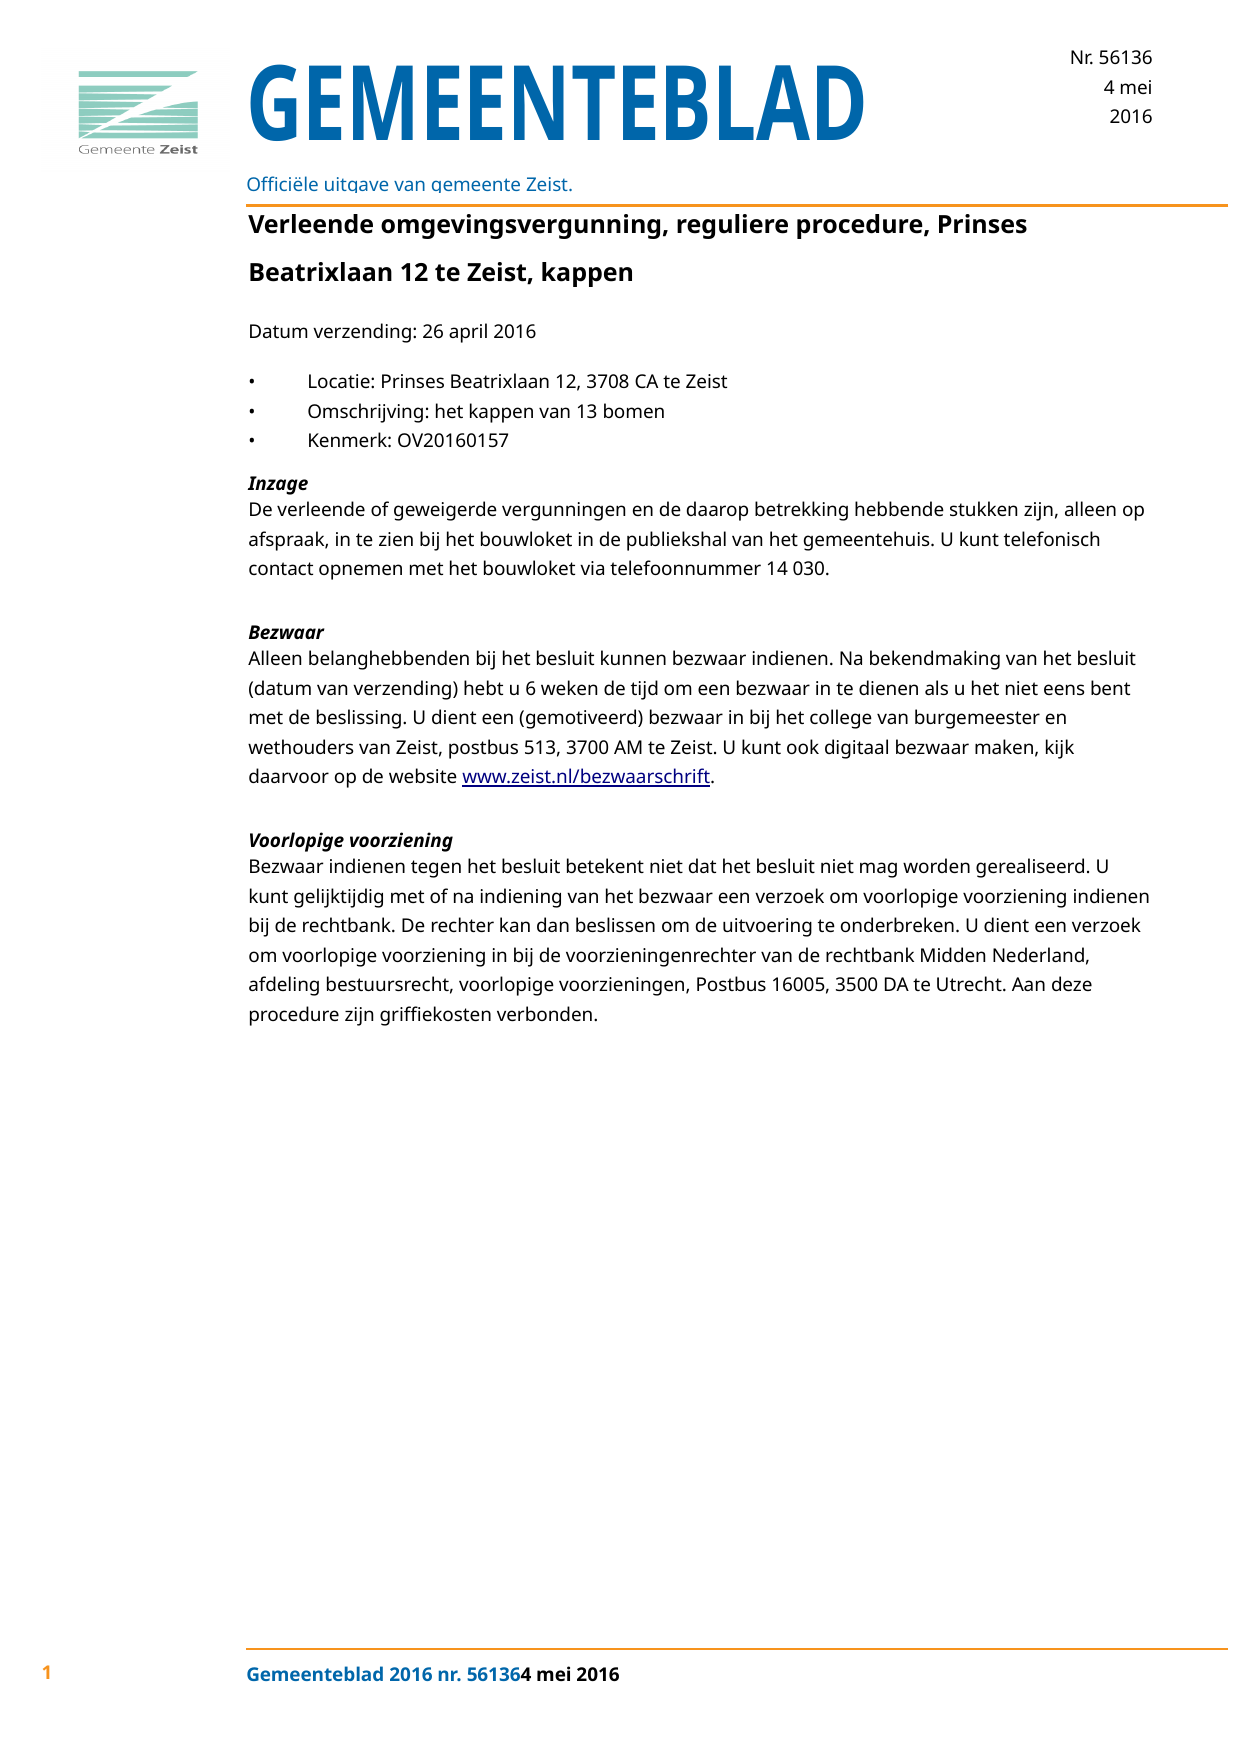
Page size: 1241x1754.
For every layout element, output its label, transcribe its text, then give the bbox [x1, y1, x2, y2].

list Locatie: Prinses Beatrixlaan 12, 3708 CA te Zeist [248, 368, 1152, 394]
text Alleen belanghebbenden bij het besluit kunnen bezwaar indienen. Na bekendmaking van het besluit (datum van verzending) hebt u 6 weken de tijd om een bezwaar in te dienen als u het niet eens bent met de beslissing. U dient een (gemotiveerd) bezwaar in bij het college van burgemeester en wethouders van Zeist, postbus 513, 3700 AM te Zeist. U kunt ook digitaal bezwaar maken, kijk daarvoor op de website www.zeist.nl/bezwaarschrift. [248, 645, 1152, 789]
text Bezwaar indienen tegen het besluit betekent niet dat het besluit niet mag worden gerealiseerd. U kunt gelijktijdig met of na indiening van het bezwaar een verzoek om voorlopige voorziening indienen bij de rechtbank. De rechter kan dan beslissen om de uitvoering te onderbreken. U dient een verzoek om voorlopige voorziening in bij de voorzieningenrechter van de rechtbank Midden Nederland, afdeling bestuursrecht, voorlopige voorzieningen, Postbus 16005, 3500 DA te Utrecht. Aan deze procedure zijn griffiekosten verbonden. [248, 853, 1152, 1027]
picture [41, 47, 231, 172]
text Verleende omgevingsvergunning, reguliere procedure, Prinses Beatrixlaan 12 te Zeist, kappen [248, 207, 1152, 288]
list Omschrijving: het kappen van 13 bomen [248, 398, 1152, 424]
text Inzage [248, 471, 1152, 496]
list Kenmerk: OV20160157 [248, 427, 1152, 453]
text Voorlopige voorziening [248, 827, 1152, 853]
text De verleende of geweigerde vergunningen en de daarop betrekking hebbende stukken zijn, alleen op afspraak, in te zien bij het bouwloket in de publiekshal van het gemeentehuis. U kunt telefonisch contact opnemen met het bouwloket via telefoonnummer 14 030. [248, 496, 1152, 581]
text Bezwaar [248, 619, 1152, 645]
text Datum verzending: 26 april 2016 [248, 318, 1152, 344]
